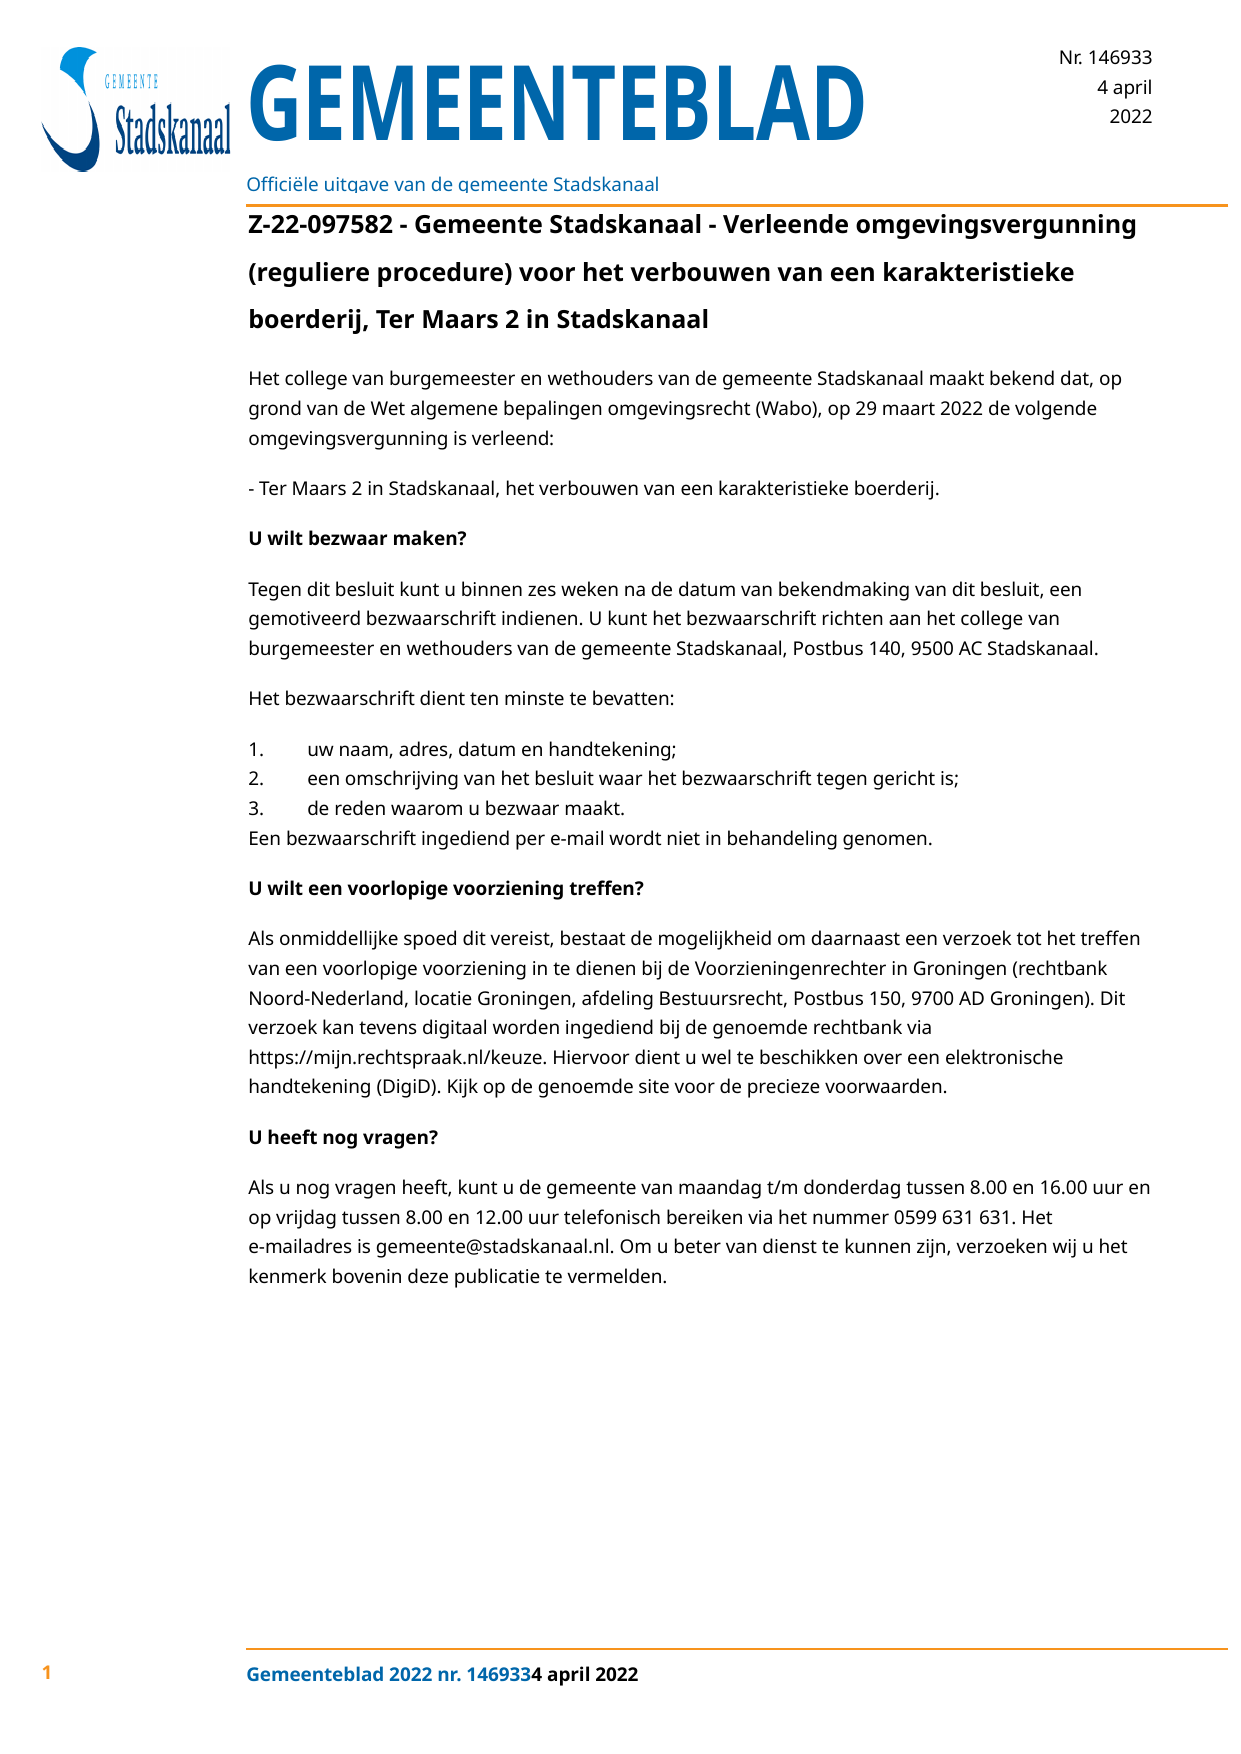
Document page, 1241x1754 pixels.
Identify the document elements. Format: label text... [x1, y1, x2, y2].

text U wilt bezwaar maken? [248, 526, 1152, 551]
list uw naam, adres, datum en handtekening; [248, 736, 1152, 762]
text Als onmiddellijke spoed dit vereist, bestaat de mogelijkheid om daarnaast een verzoek tot het treffen van een voorlopige voorziening in te dienen bij de Voorzieningenrechter in Groningen (rechtbank Noord-Nederland, locatie Groningen, afdeling Bestuursrecht, Postbus 150, 9700 AD Groningen). Dit verzoek kan tevens digitaal worden ingediend bij de genoemde rechtbank via https://mijn.rechtspraak.nl/keuze. Hiervoor dient u wel te beschikken over een elektronische handtekening (DigiD). Kijk op de genoemde site voor de precieze voorwaarden. [248, 926, 1152, 1099]
list de reden waarom u bezwaar maakt. [248, 795, 1152, 821]
text Een bezwaarschrift ingediend per e-mail wordt niet in behandeling genomen. [248, 825, 1152, 850]
text Als u nog vragen heeft, kunt u de gemeente van maandag t/m donderdag tussen 8.00 en 16.00 uur en op vrijdag tussen 8.00 en 12.00 uur telefonisch bereiken via het nummer 0599 631 631. Het e‑mailadres is gemeente@stadskanaal.nl. Om u beter van dienst te kunnen zijn, verzoeken wij u het kenmerk bovenin deze publicatie te vermelden. [248, 1174, 1152, 1289]
text Tegen dit besluit kunt u binnen zes weken na de datum van bekendmaking van dit besluit, een gemotiveerd bezwaarschrift indienen. U kunt het bezwaarschrift richten aan het college van burgemeester en wethouders van de gemeente Stadskanaal, Postbus 140, 9500 AC Stadskanaal. [248, 576, 1152, 661]
text - Ter Maars 2 in Stadskanaal, het verbouwen van een karakteristieke boerderij. [248, 475, 1152, 501]
text Z-22-097582 - Gemeente Stadskanaal - Verleende omgevingsvergunning (reguliere procedure) voor het verbouwen van een karakteristieke boerderij, Ter Maars 2 in Stadskanaal [248, 207, 1152, 336]
picture [41, 47, 231, 172]
text U wilt een voorlopige voorziening treffen? [248, 875, 1152, 901]
text Het bezwaarschrift dient ten minste te bevatten: [248, 686, 1152, 711]
text Het college van burgemeester en wethouders van de gemeente Stadskanaal maakt bekend dat, op grond van de Wet algemene bepalingen omgevingsrecht (Wabo), op 29 maart 2022 de volgende omgevingsvergunning is verleend: [248, 366, 1152, 450]
list een omschrijving van het besluit waar het bezwaarschrift tegen gericht is; [248, 766, 1152, 791]
text U heeft nog vragen? [248, 1124, 1152, 1149]
